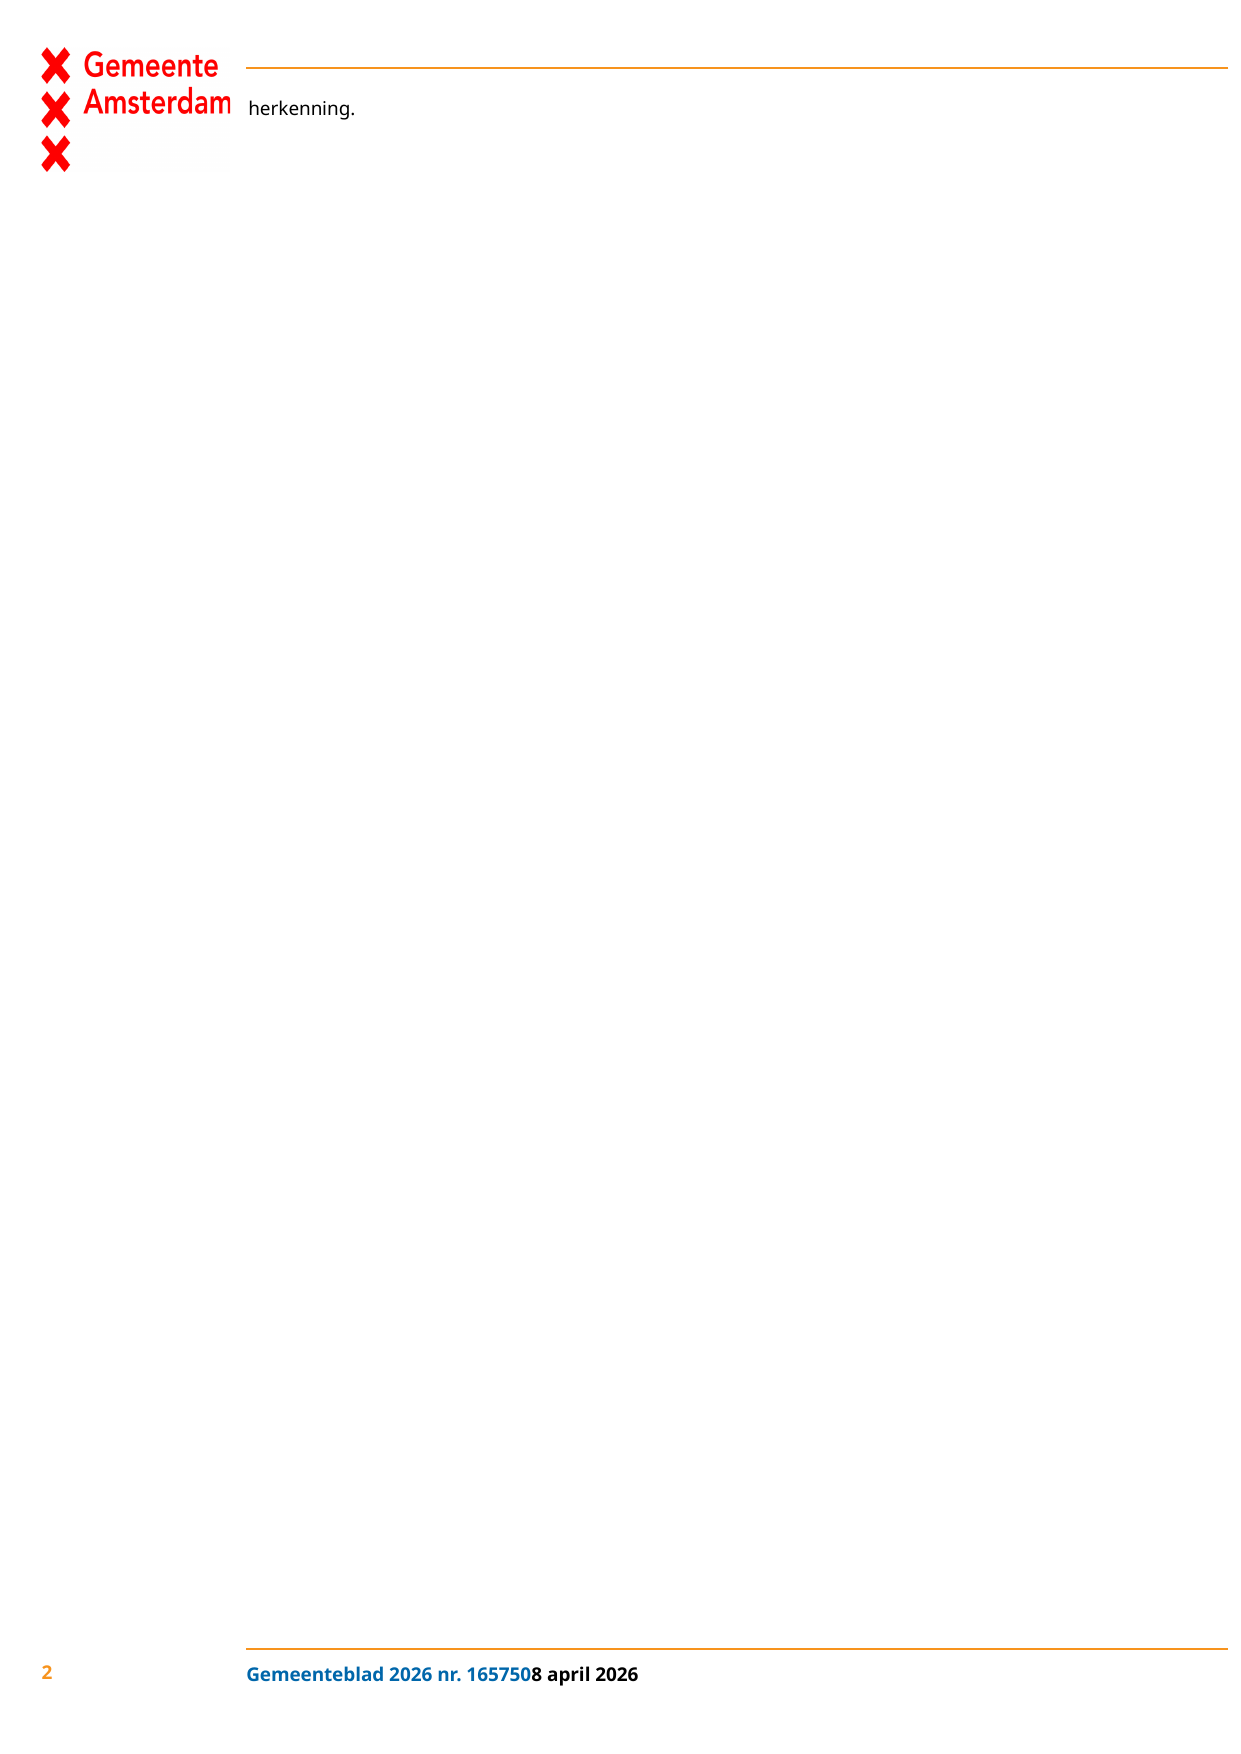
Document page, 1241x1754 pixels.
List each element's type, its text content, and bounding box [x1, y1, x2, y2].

text herkenning. [248, 95, 1152, 121]
picture [41, 47, 231, 172]
